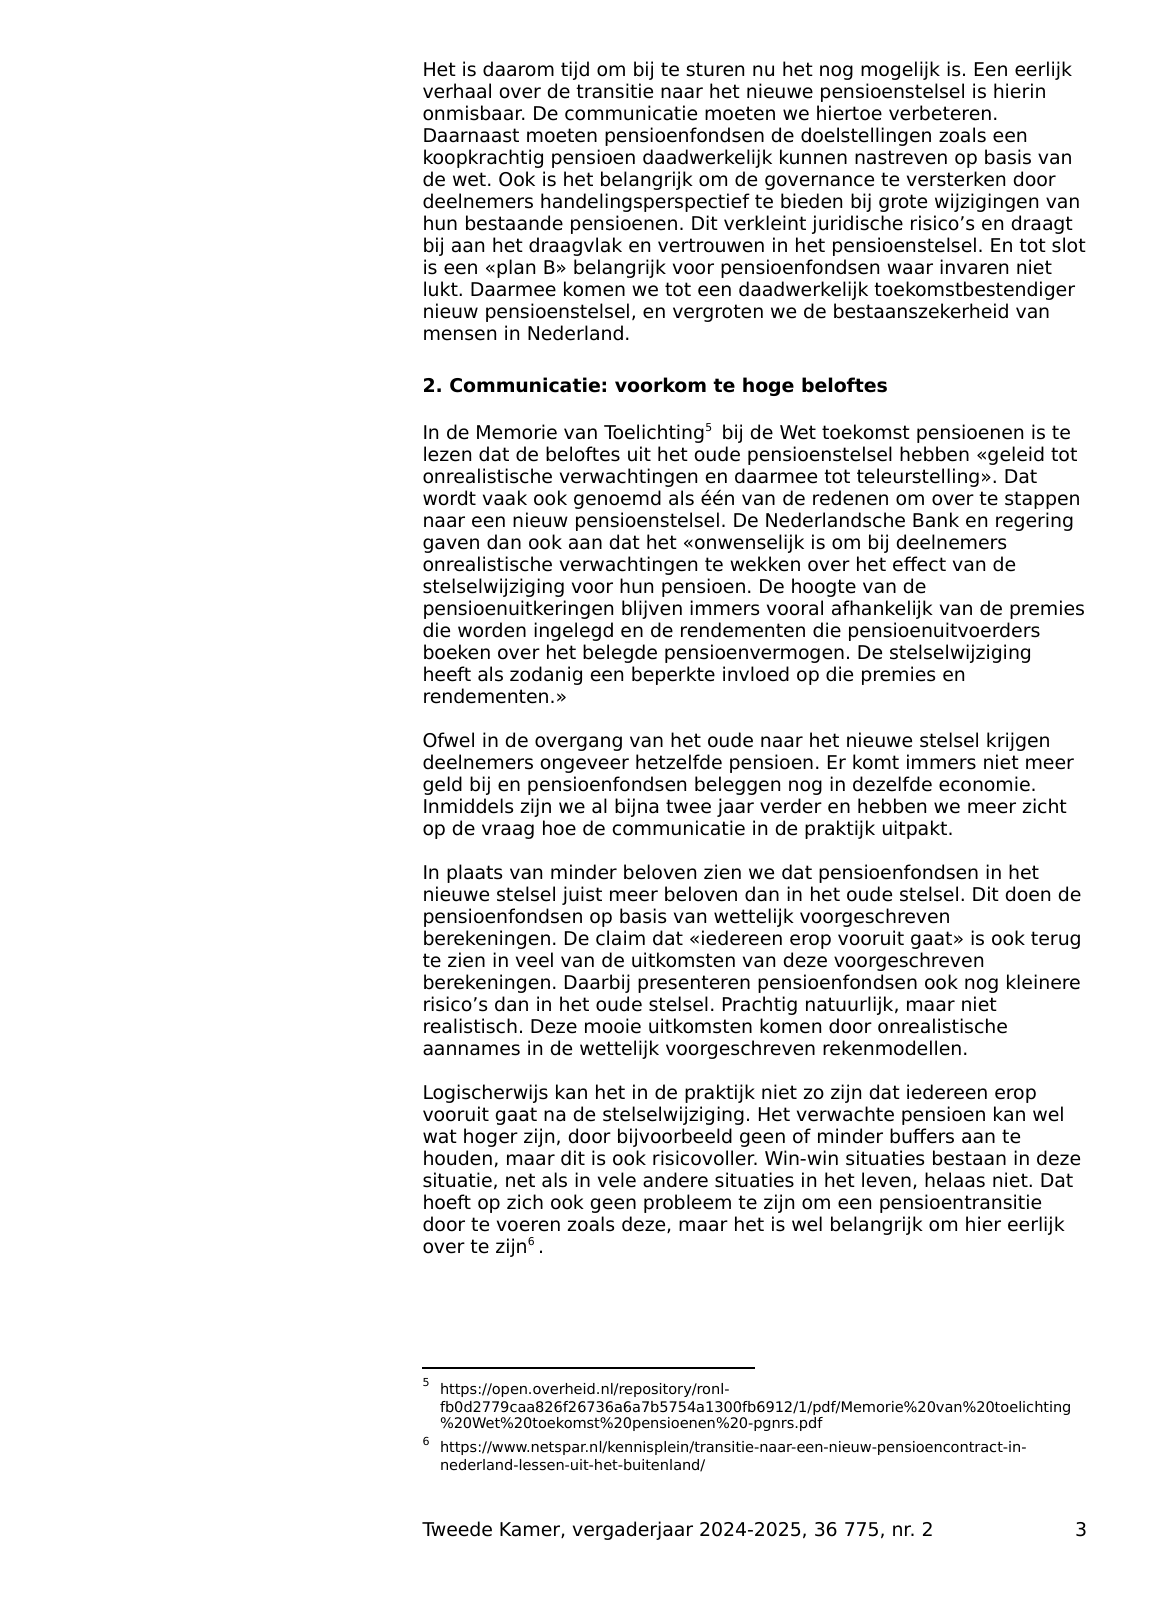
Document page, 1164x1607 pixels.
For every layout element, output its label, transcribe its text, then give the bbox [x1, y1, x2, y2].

subtitle 2. Communicatie: voorkom te hoge beloftes [422, 375, 1087, 397]
text In plaats van minder beloven zien we dat pensioenfondsen in het nieuwe stelsel juist meer beloven dan in het oude stelsel. Dit doen de pensioenfondsen op basis van wettelijk voorgeschreven berekeningen. De claim dat «iedereen erop vooruit gaat» is ook terug te zien in veel van de uitkomsten van deze voorgeschreven berekeningen. Daarbij presenteren pensioenfondsen ook nog kleinere risico’s dan in het oude stelsel. Prachtig natuurlijk, maar niet realistisch. Deze mooie uitkomsten komen door onrealistische aannames in de wettelijk voorgeschreven rekenmodellen. [422, 862, 1087, 1059]
text Logischerwijs kan het in de praktijk niet zo zijn dat iedereen erop vooruit gaat na de stelselwijziging. Het verwachte pensioen kan wel wat hoger zijn, door bijvoorbeeld geen of minder buffers aan te houden, maar dit is ook risicovoller. Win-win situaties bestaan in deze situatie, net als in vele andere situaties in het leven, helaas niet. Dat hoeft op zich ook geen probleem te zijn om een pensioentransitie door te voeren zoals deze, maar het is wel belangrijk om hier eerlijk over te zijn. [422, 1082, 1087, 1258]
text Het is daarom tijd om bij te sturen nu het nog mogelijk is. Een eerlijk verhaal over de transitie naar het nieuwe pensioenstelsel is hierin onmisbaar. De communicatie moeten we hiertoe verbeteren. Daarnaast moeten pensioenfondsen de doelstellingen zoals een koopkrachtig pensioen daadwerkelijk kunnen nastreven op basis van de wet. Ook is het belangrijk om de governance te versterken door deelnemers handelingsperspectief te bieden bij grote wijzigingen van hun bestaande pensioenen. Dit verkleint juridische risico’s en draagt bij aan het draagvlak en vertrouwen in het pensioenstelsel. En tot slot is een «plan B» belangrijk voor pensioenfondsen waar invaren niet lukt. Daarmee komen we tot een daadwerkelijk toekomstbestendiger nieuw pensioenstelsel, en vergroten we de bestaanszekerheid van mensen in Nederland. [422, 59, 1087, 345]
text https://open.overheid.nl/repository/ronl-fb0d2779caa826f26736a6a7b5754a1300fb6912/1/pdf/Memorie%20van%20toelichting%20Wet%20toekomst%20pensioenen%20-pgnrs.pdf [422, 1377, 1087, 1432]
text https://www.netspar.nl/kennisplein/transitie-naar-een-nieuw-pensioencontract-in-nederland-lessen-uit-het-buitenland/ [422, 1435, 1087, 1474]
text Ofwel in de overgang van het oude naar het nieuwe stelsel krijgen deelnemers ongeveer hetzelfde pensioen. Er komt immers niet meer geld bij en pensioenfondsen beleggen nog in dezelfde economie. Inmiddels zijn we al bijna twee jaar verder en hebben we meer zicht op de vraag hoe de communicatie in de praktijk uitpakt. [422, 730, 1087, 839]
text In de Memorie van Toelichting bij de Wet toekomst pensioenen is te lezen dat de beloftes uit het oude pensioenstelsel hebben «geleid tot onrealistische verwachtingen en daarmee tot teleurstelling». Dat wordt vaak ook genoemd als één van de redenen om over te stappen naar een nieuw pensioenstelsel. De Nederlandsche Bank en regering gaven dan ook aan dat het «onwenselijk is om bij deelnemers onrealistische verwachtingen te wekken over het effect van de stelselwijziging voor hun pensioen. De hoogte van de pensioenuitkeringen blijven immers vooral afhankelijk van de premies die worden ingelegd en de rendementen die pensioenuitvoerders boeken over het belegde pensioenvermogen. De stelselwijziging heeft als zodanig een beperkte invloed op die premies en rendementen.» [422, 422, 1087, 707]
